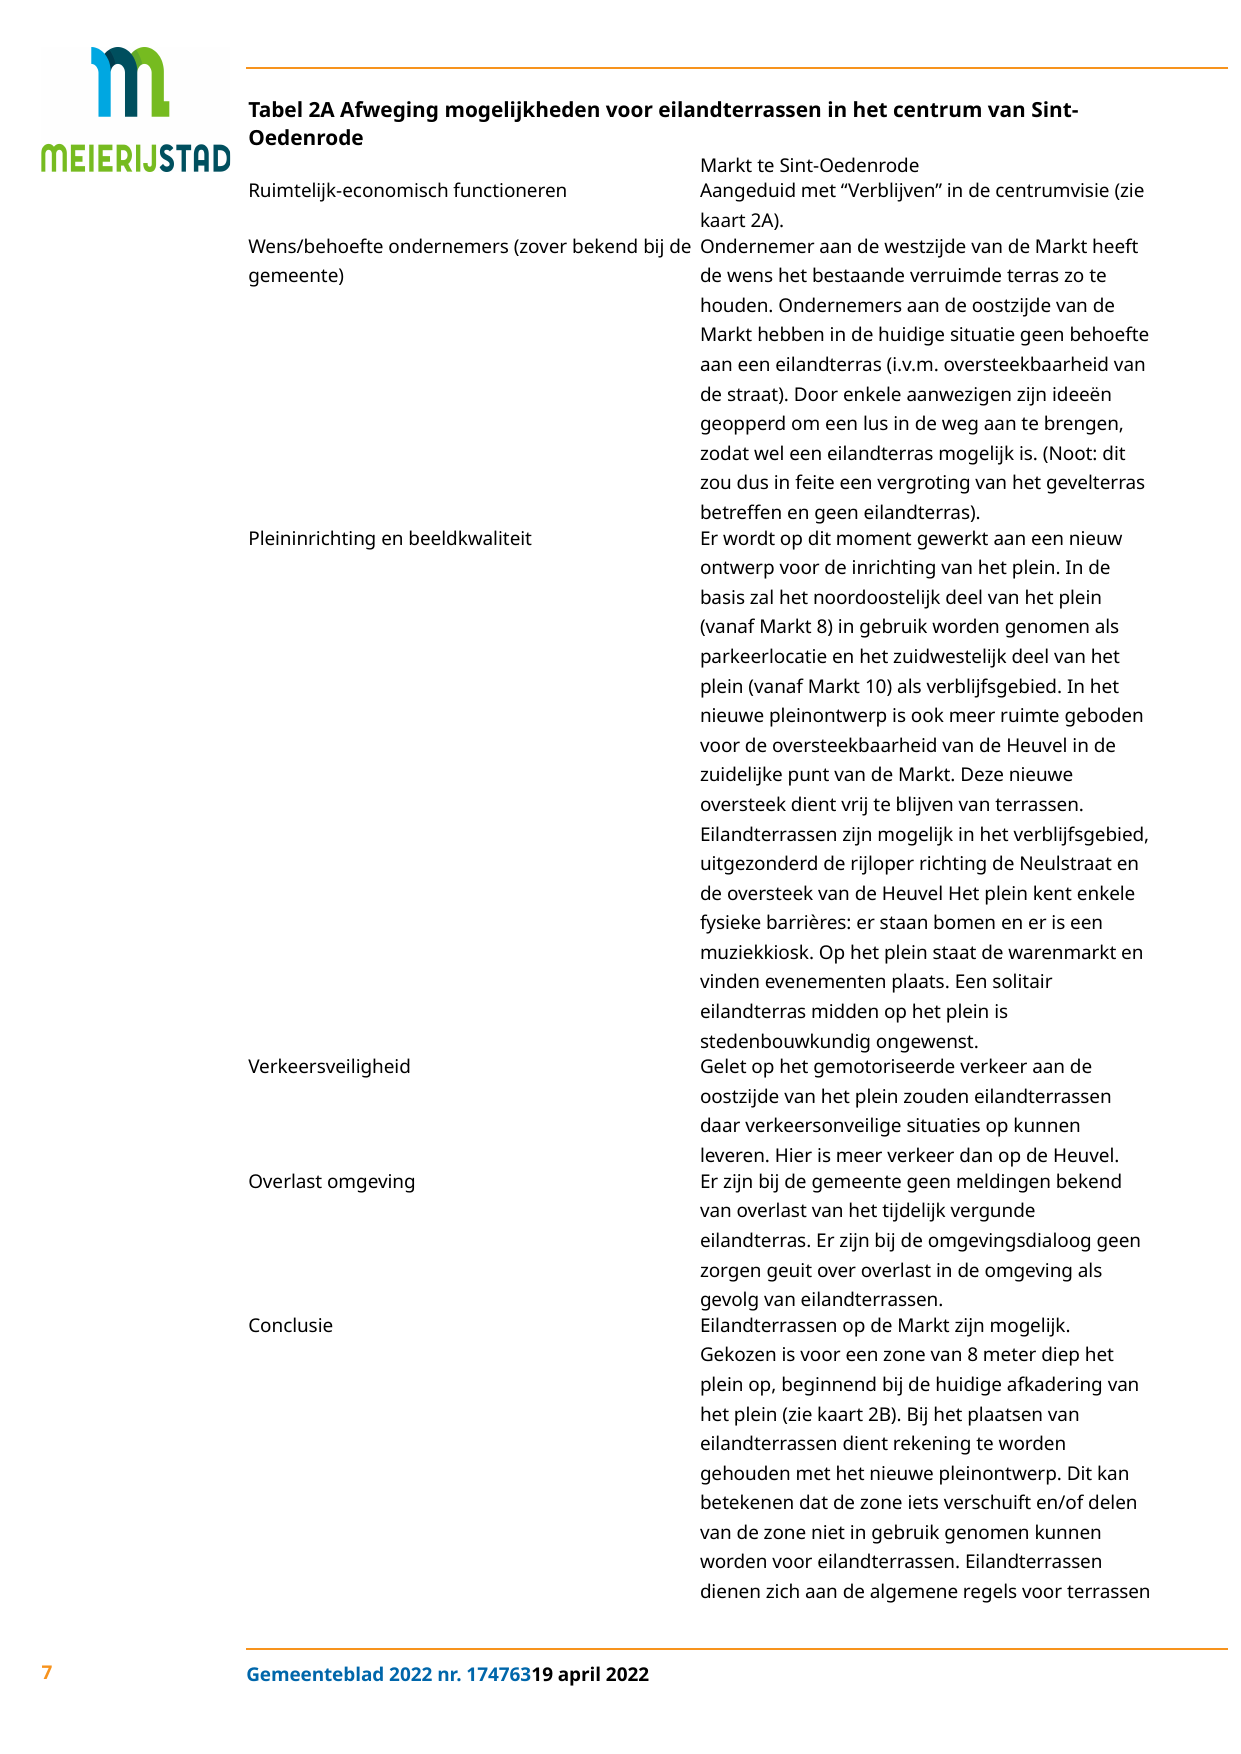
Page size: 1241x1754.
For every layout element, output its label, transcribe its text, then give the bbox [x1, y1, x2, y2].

table_header [248, 152, 700, 178]
table_cell Er wordt op dit moment gewerkt aan een nieuw ontwerp voor de inrichting van het plein. In de basis zal het noordoostelijk deel van het plein (vanaf Markt 8) in gebruik worden genomen als parkeerlocatie en het zuidwestelijk deel van het plein (vanaf Markt 10) als verblijfsgebied. In het nieuwe pleinontwerp is ook meer ruimte geboden voor de oversteekbaarheid van de Heuvel in de zuidelijke punt van de Markt. Deze nieuwe oversteek dient vrij te blijven van terrassen. Eilandterrassen zijn mogelijk in het verblijfsgebied, uitgezonderd de rijloper richting de Neulstraat en de oversteek van de Heuvel Het plein kent enkele fysieke barrières: er staan bomen en er is een muziekkiosk. Op het plein staat de warenmarkt en vinden evenementen plaats. Een solitair eilandterras midden op het plein is stedenbouwkundig ongewenst. [700, 525, 1152, 1053]
table_cell Wens/behoefte ondernemers (zover bekend bij de gemeente) [248, 233, 700, 525]
table_cell Ruimtelijk-economisch functioneren [248, 178, 700, 233]
table_cell Ondernemer aan de westzijde van de Markt heeft de wens het bestaande verruimde terras zo te houden. Ondernemers aan de oostzijde van de Markt hebben in de huidige situatie geen behoefte aan een eilandterras (i.v.m. oversteekbaarheid van de straat). Door enkele aanwezigen zijn ideeën geopperd om een lus in de weg aan te brengen, zodat wel een eilandterras mogelijk is. (Noot: dit zou dus in feite een vergroting van het gevelterras betreffen en geen eilandterras). [700, 233, 1152, 525]
text Tabel 2A Afweging mogelijkheden voor eilandterrassen in het centrum van Sint-Oedenrode [248, 95, 1152, 152]
table_cell Aangeduid met “Verblijven” in de centrumvisie (zie kaart 2A). [700, 178, 1152, 233]
table_cell Gelet op het gemotoriseerde verkeer aan de oostzijde van het plein zouden eilandterrassen daar verkeersonveilige situaties op kunnen leveren. Hier is meer verkeer dan op de Heuvel. [700, 1054, 1152, 1168]
table_cell Eilandterrassen op de Markt zijn mogelijk. Gekozen is voor een zone van 8 meter diep het plein op, beginnend bij de huidige afkadering van het plein (zie kaart 2B). Bij het plaatsen van eilandterrassen dient rekening te worden gehouden met het nieuwe pleinontwerp. Dit kan betekenen dat de zone iets verschuift en/of delen van de zone niet in gebruik genomen kunnen worden voor eilandterrassen. Eilandterrassen dienen zich aan de algemene regels voor terrassen [700, 1312, 1152, 1604]
table_cell Overlast omgeving [248, 1168, 700, 1312]
table_cell Verkeersveiligheid [248, 1054, 700, 1168]
table_cell Conclusie [248, 1312, 700, 1604]
table_cell Er zijn bij de gemeente geen meldingen bekend van overlast van het tijdelijk vergunde eilandterras. Er zijn bij de omgevingsdialoog geen zorgen geuit over overlast in de omgeving als gevolg van eilandterrassen. [700, 1168, 1152, 1312]
table_header Markt te Sint-Oedenrode [700, 152, 1152, 178]
table_cell Pleininrichting en beeldkwaliteit [248, 525, 700, 1053]
picture [41, 47, 231, 172]
